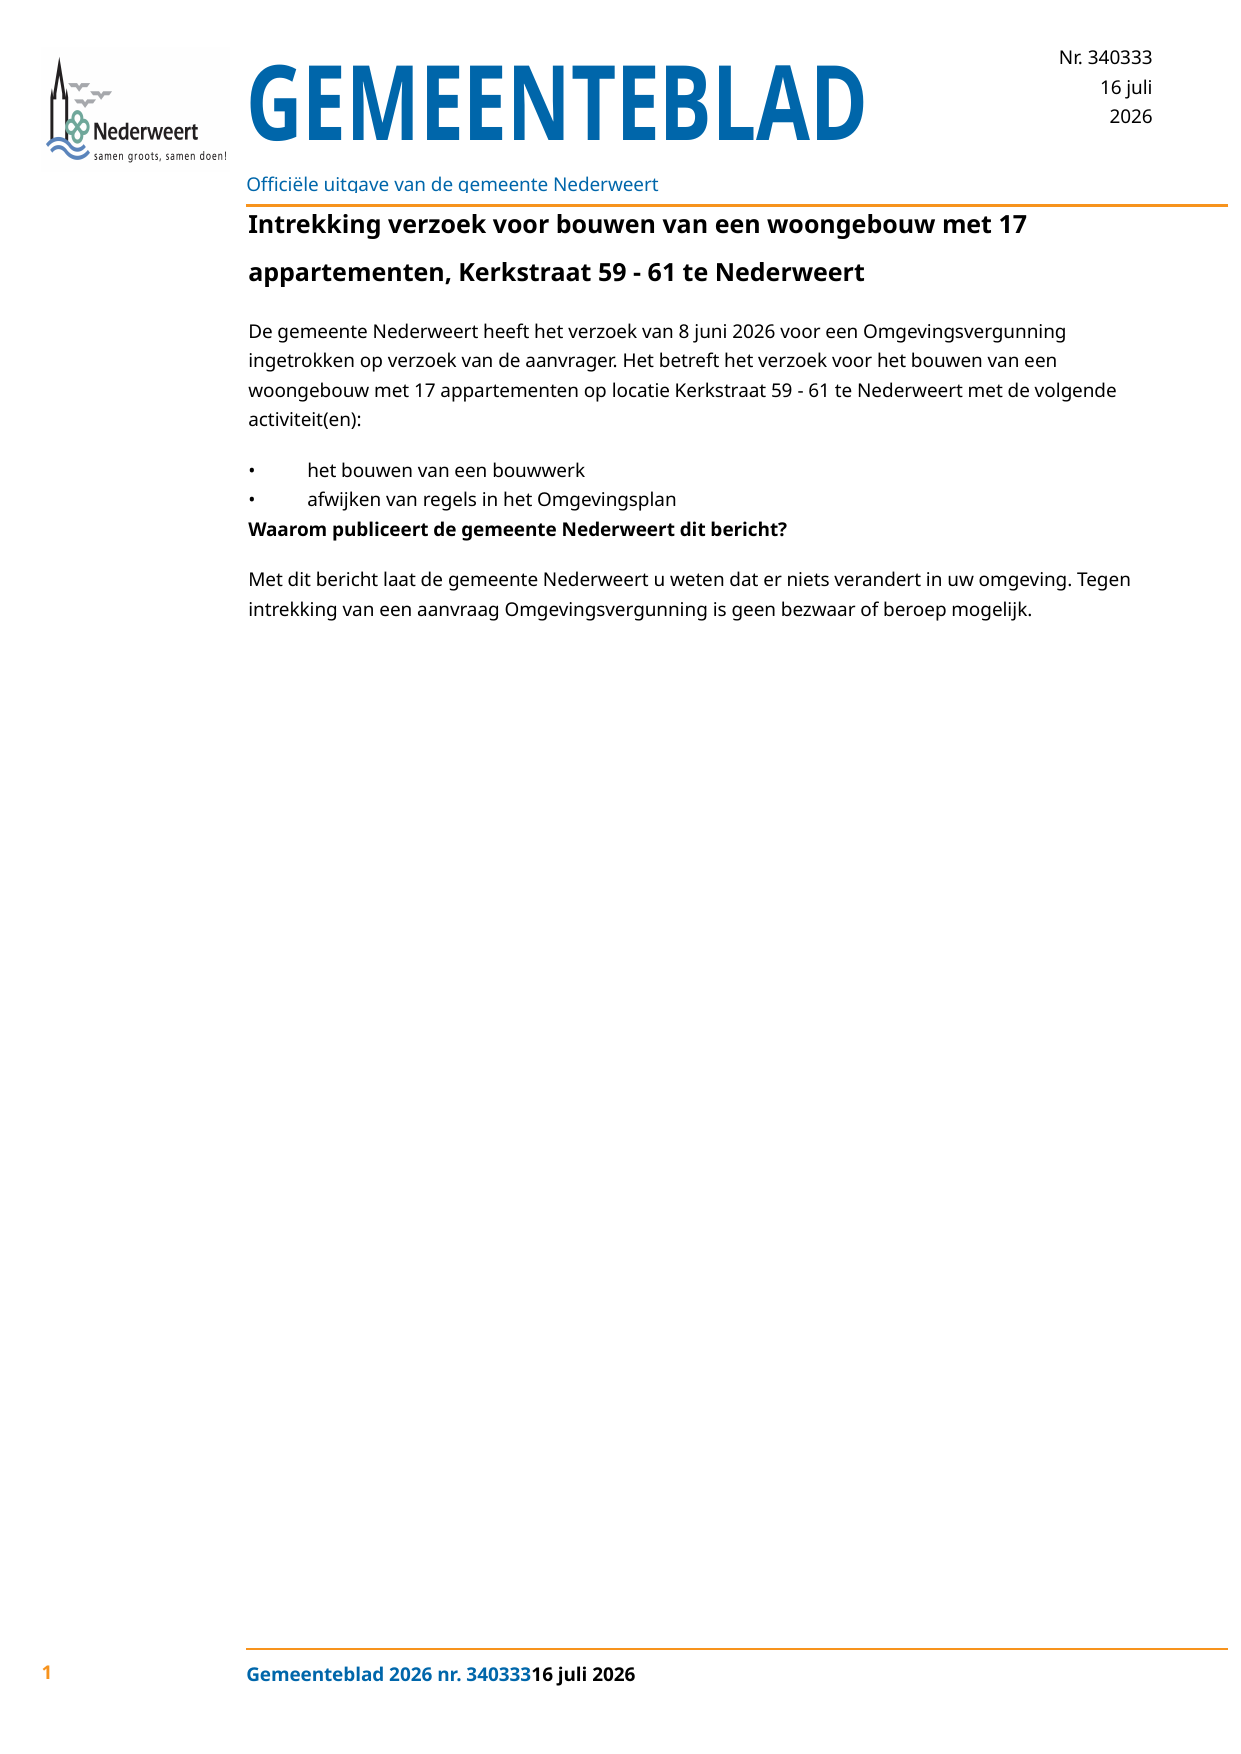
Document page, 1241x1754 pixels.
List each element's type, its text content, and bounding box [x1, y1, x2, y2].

text Waarom publiceert de gemeente Nederweert dit bericht? [248, 516, 1152, 542]
text De gemeente Nederweert heeft het verzoek van 8 juni 2026 voor een Omgevingsvergunning ingetrokken op verzoek van de aanvrager. Het betreft het verzoek voor het bouwen van een woongebouw met 17 appartementen op locatie Kerkstraat 59 - 61 te Nederweert met de volgende activiteit(en): [248, 318, 1152, 432]
text Intrekking verzoek voor bouwen van een woongebouw met 17 appartementen, Kerkstraat 59 - 61 te Nederweert [248, 207, 1152, 288]
picture [41, 47, 231, 172]
text Met dit bericht laat de gemeente Nederweert u weten dat er niets verandert in uw omgeving. Tegen intrekking van een aanvraag Omgevingsvergunning is geen bezwaar of beroep mogelijk. [248, 567, 1152, 622]
list afwijken van regels in het Omgevingsplan [248, 487, 1152, 512]
list het bouwen van een bouwwerk [248, 457, 1152, 483]
